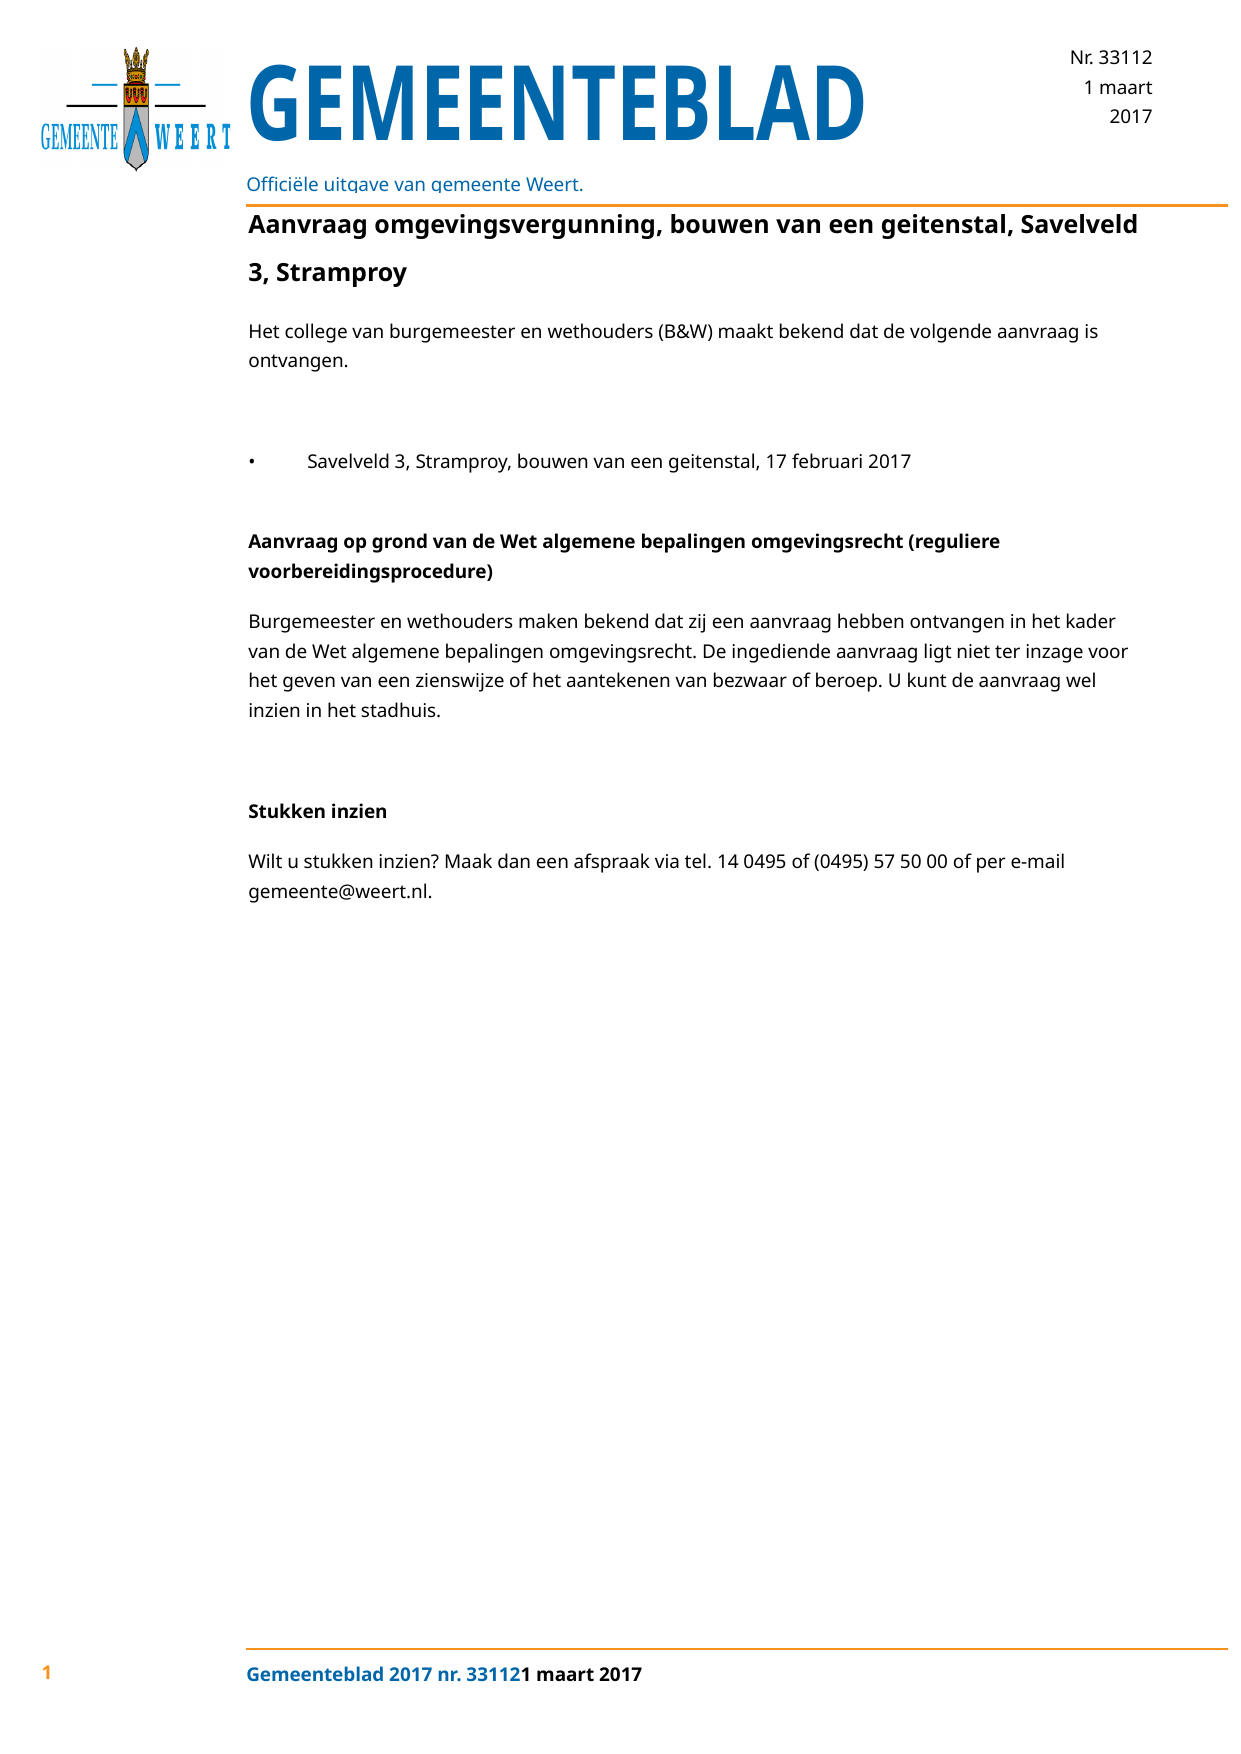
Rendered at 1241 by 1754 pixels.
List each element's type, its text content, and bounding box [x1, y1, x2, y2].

list Savelveld 3, Stramproy, bouwen van een geitenstal, 17 februari 2017 [248, 448, 1152, 474]
text Burgemeester en wethouders maken bekend dat zij een aanvraag hebben ontvangen in het kader van de Wet algemene bepalingen omgevingsrecht. De ingediende aanvraag ligt niet ter inzage voor het geven van een zienswijze of het aantekenen van bezwaar of beroep. U kunt de aanvraag wel inzien in het stadhuis. [248, 608, 1152, 723]
picture [41, 47, 231, 172]
text Stukken inzien [248, 798, 1152, 824]
text Wilt u stukken inzien? Maak dan een afspraak via tel. 14 0495 of (0495) 57 50 00 of per e-mail gemeente@weert.nl. [248, 848, 1152, 904]
text Aanvraag omgevingsvergunning, bouwen van een geitenstal, Savelveld 3, Stramproy [248, 207, 1152, 288]
text Aanvraag op grond van de Wet algemene bepalingen omgevingsrecht (reguliere voorbereidingsprocedure) [248, 528, 1152, 584]
text Het college van burgemeester en wethouders (B&W) maakt bekend dat de volgende aanvraag is ontvangen. [248, 318, 1152, 373]
